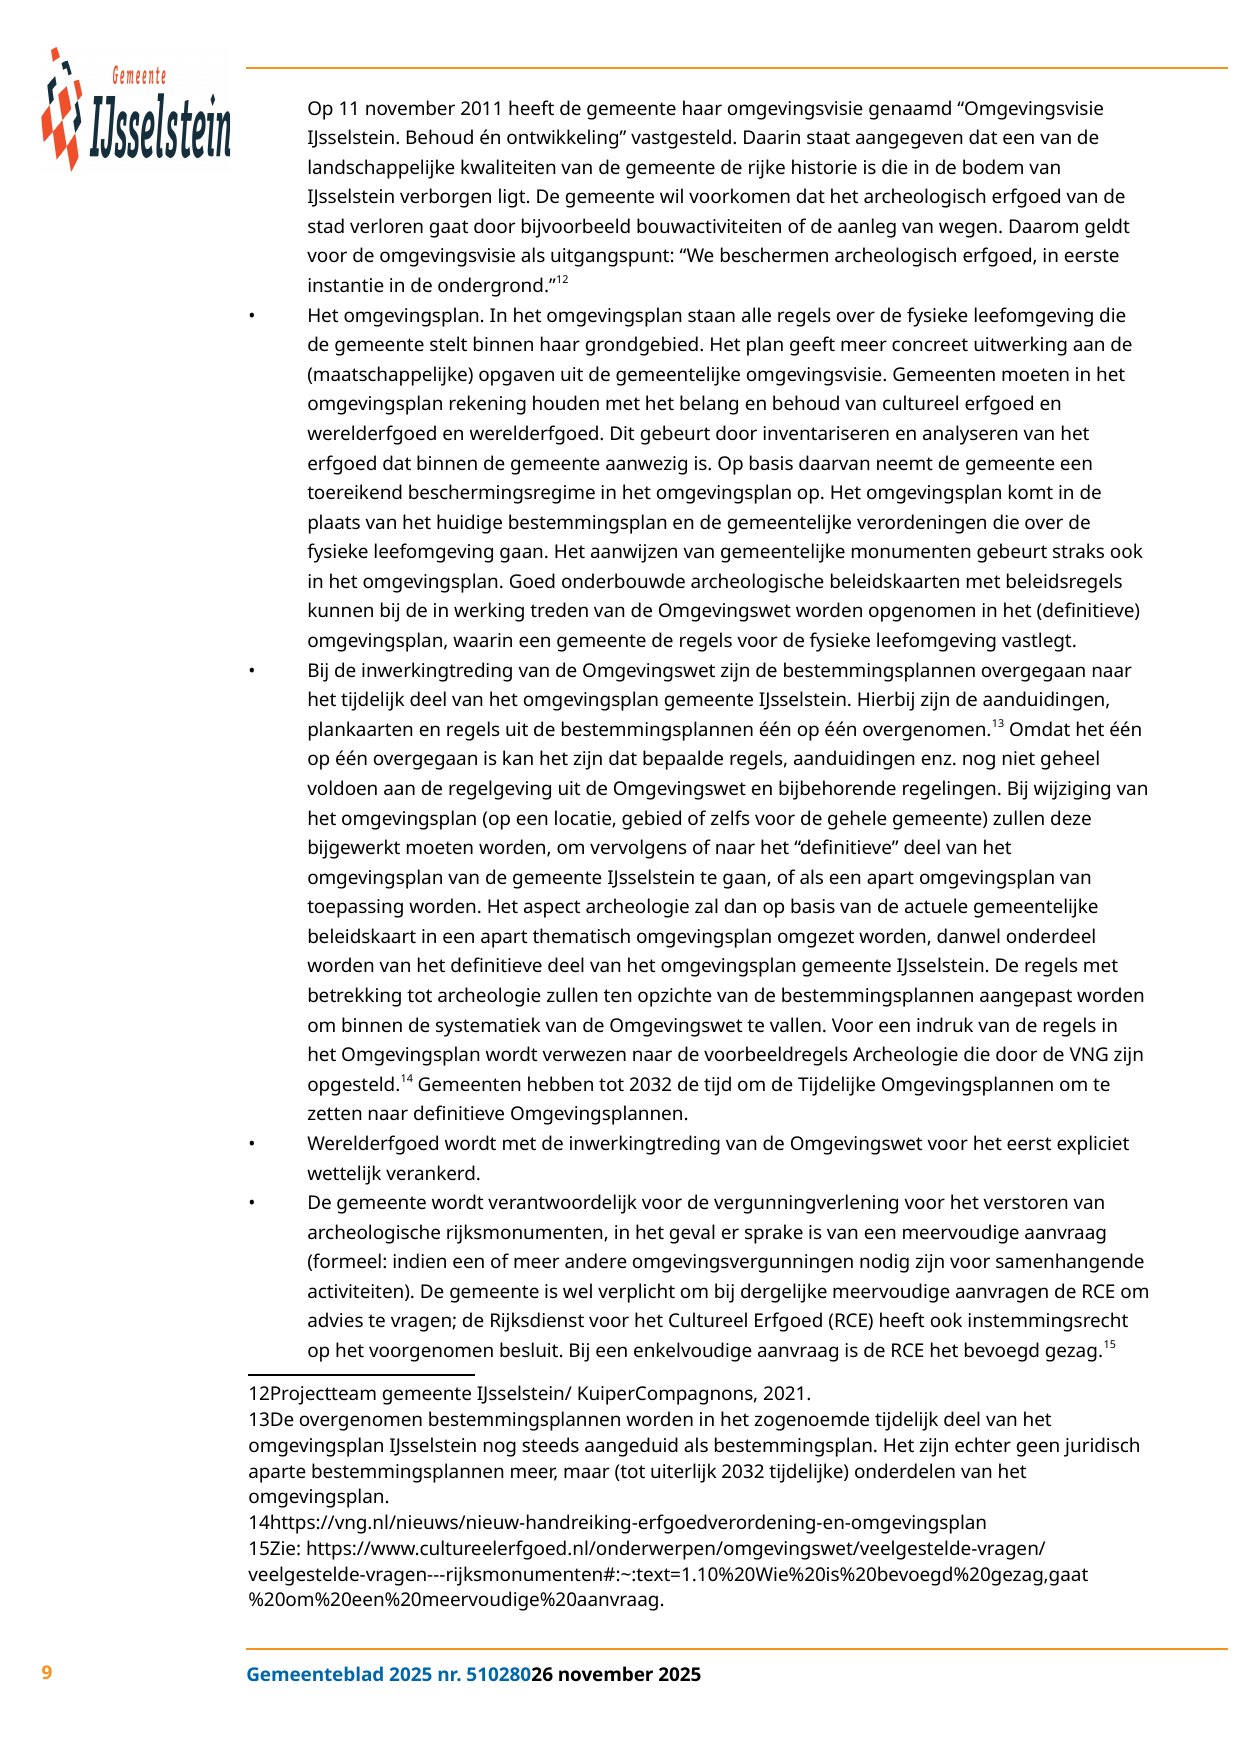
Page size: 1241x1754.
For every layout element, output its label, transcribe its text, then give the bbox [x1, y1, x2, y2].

list De overgenomen bestemmingsplannen worden in het zogenoemde tijdelijk deel van het omgevingsplan IJsselstein nog steeds aangeduid als bestemmingsplan. Het zijn echter geen juridisch aparte bestemmingsplannen meer, maar (tot uiterlijk 2032 tijdelijke) onderdelen van het omgevingsplan. [248, 1406, 1152, 1509]
list De gemeente wordt verantwoordelijk voor de vergunningverlening voor het verstoren van archeologische rijksmonumenten, in het geval er sprake is van een meervoudige aanvraag (formeel: indien een of meer andere omgevingsvergunningen nodig zijn voor samenhangende activiteiten). De gemeente is wel verplicht om bij dergelijke meervoudige aanvragen de RCE om advies te vragen; de Rijksdienst voor het Cultureel Erfgoed (RCE) heeft ook instemmingsrecht op het voorgenomen besluit. Bij een enkelvoudige aanvraag is de RCE het bevoegd gezag. [248, 1189, 1152, 1363]
list https://vng.nl/nieuws/nieuw-handreiking-erfgoedverordening-en-omgevingsplan [248, 1509, 1152, 1535]
list Bij de inwerkingtreding van de Omgevingswet zijn de bestemmingsplannen overgegaan naar het tijdelijk deel van het omgevingsplan gemeente IJsselstein. Hierbij zijn de aanduidingen, plankaarten en regels uit de bestemmingsplannen één op één overgenomen. Omdat het één op één overgegaan is kan het zijn dat bepaalde regels, aanduidingen enz. nog niet geheel voldoen aan de regelgeving uit de Omgevingswet en bijbehorende regelingen. Bij wijziging van het omgevingsplan (op een locatie, gebied of zelfs voor de gehele gemeente) zullen deze bijgewerkt moeten worden, om vervolgens of naar het “definitieve” deel van het omgevingsplan van de gemeente IJsselstein te gaan, of als een apart omgevingsplan van toepassing worden. Het aspect archeologie zal dan op basis van de actuele gemeentelijke beleidskaart in een apart thematisch omgevingsplan omgezet worden, danwel onderdeel worden van het definitieve deel van het omgevingsplan gemeente IJsselstein. De regels met betrekking tot archeologie zullen ten opzichte van de bestemmingsplannen aangepast worden om binnen de systematiek van de Omgevingswet te vallen. Voor een indruk van de regels in het Omgevingsplan wordt verwezen naar de voorbeeldregels Archeologie die door de VNG zijn opgesteld. Gemeenten hebben tot 2032 de tijd om de Tijdelijke Omgevingsplannen om te zetten naar definitieve Omgevingsplannen. [248, 657, 1152, 1126]
list Werelderfgoed wordt met de inwerkingtreding van de Omgevingswet voor het eerst expliciet wettelijk verankerd. [248, 1130, 1152, 1186]
list Zie: https://www.cultureelerfgoed.nl/onderwerpen/omgevingswet/veelgestelde-vragen/veelgestelde-vragen---rijksmonumenten#:~:text=1.10%20Wie%20is%20bevoegd%20gezag,gaat%20om%20een%20meervoudige%20aanvraag. [248, 1535, 1152, 1612]
list Projectteam gemeente IJsselstein/ KuiperCompagnons, 2021. [248, 1381, 1152, 1406]
list Het omgevingsplan. In het omgevingsplan staan alle regels over de fysieke leefomgeving die de gemeente stelt binnen haar grondgebied. Het plan geeft meer concreet uitwerking aan de (maatschappelijke) opgaven uit de gemeentelijke omgevingsvisie. Gemeenten moeten in het omgevingsplan rekening houden met het belang en behoud van cultureel erfgoed en werelderfgoed en werelderfgoed. Dit gebeurt door inventariseren en analyseren van het erfgoed dat binnen de gemeente aanwezig is. Op basis daarvan neemt de gemeente een toereikend beschermingsregime in het omgevingsplan op. Het omgevingsplan komt in de plaats van het huidige bestemmingsplan en de gemeentelijke verordeningen die over de fysieke leefomgeving gaan. Het aanwijzen van gemeentelijke monumenten gebeurt straks ook in het omgevingsplan. Goed onderbouwde archeologische beleidskaarten met beleidsregels kunnen bij de in werking treden van de Omgevingswet worden opgenomen in het (definitieve) omgevingsplan, waarin een gemeente de regels voor de fysieke leefomgeving vastlegt. [248, 302, 1152, 653]
picture [41, 47, 231, 172]
list Op 11 november 2011 heeft de gemeente haar omgevingsvisie genaamd “Omgevingsvisie IJsselstein. Behoud én ontwikkeling” vastgesteld. Daarin staat aangegeven dat een van de landschappelijke kwaliteiten van de gemeente de rijke historie is die in de bodem van IJsselstein verborgen ligt. De gemeente wil voorkomen dat het archeologisch erfgoed van de stad verloren gaat door bijvoorbeeld bouwactiviteiten of de aanleg van wegen. Daarom geldt voor de omgevingsvisie als uitgangspunt: “We beschermen archeologisch erfgoed, in eerste instantie in de ondergrond.” [248, 95, 1152, 298]
